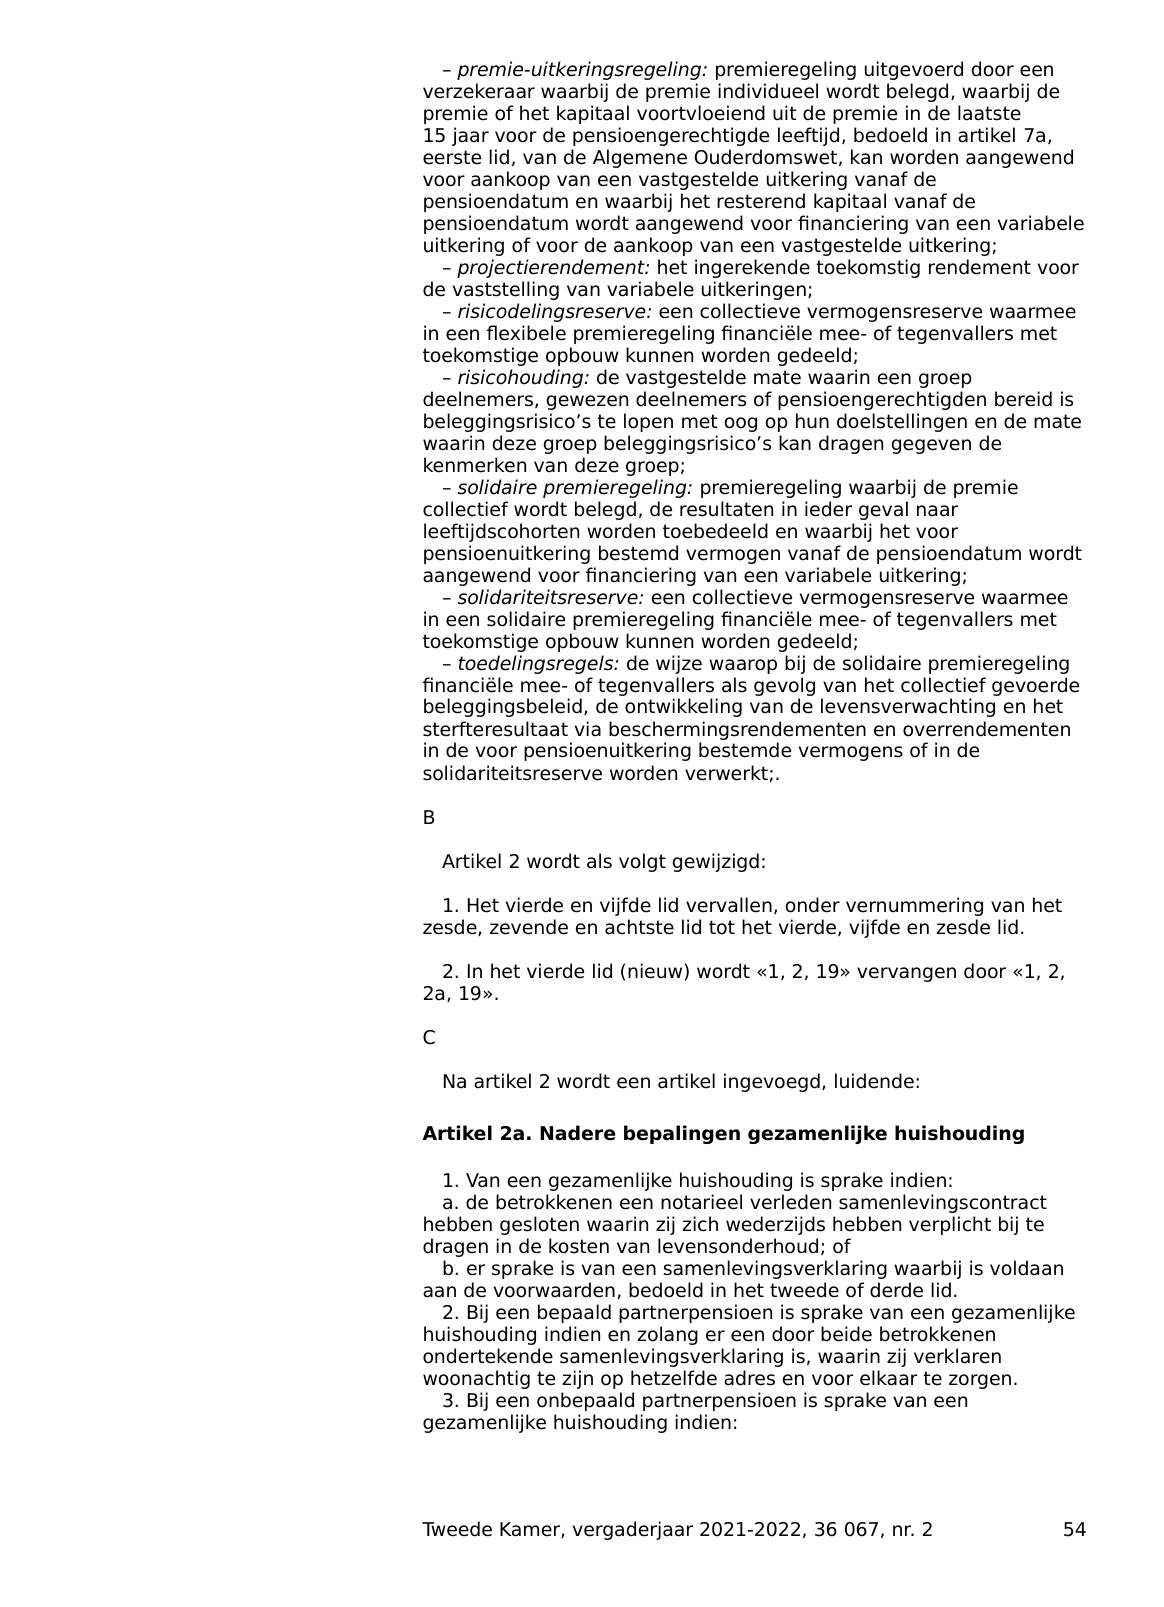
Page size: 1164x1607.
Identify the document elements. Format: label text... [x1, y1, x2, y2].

text 2. Bij een bepaald partnerpensioen is sprake van een gezamenlijke huishouding indien en zolang er een door beide betrokkenen ondertekende samenlevingsverklaring is, waarin zij verklaren woonachtig te zijn op hetzelfde adres en voor elkaar te zorgen. [422, 1302, 1087, 1390]
text – premie-uitkeringsregeling: premieregeling uitgevoerd door een verzekeraar waarbij de premie individueel wordt belegd, waarbij de premie of het kapitaal voortvloeiend uit de premie in de laatste 15 jaar voor de pensioengerechtigde leeftijd, bedoeld in artikel 7a, eerste lid, van de Algemene Ouderdomswet, kan worden aangewend voor aankoop van een vastgestelde uitkering vanaf de pensioendatum en waarbij het resterend kapitaal vanaf de pensioendatum wordt aangewend voor financiering van een variabele uitkering of voor de aankoop van een vastgestelde uitkering; [422, 59, 1087, 257]
text Na artikel 2 wordt een artikel ingevoegd, luidende: [422, 1071, 1087, 1093]
text Artikel 2 wordt als volgt gewijzigd: [422, 851, 1087, 873]
text – risicodelingsreserve: een collectieve vermogensreserve waarmee in een flexibele premieregeling financiële mee- of tegenvallers met toekomstige opbouw kunnen worden gedeeld; [422, 301, 1087, 367]
text B [422, 807, 1087, 828]
text 1. Van een gezamenlijke huishouding is sprake indien: [422, 1170, 1087, 1192]
subtitle Artikel 2a. Nadere bepalingen gezamenlijke huishouding [422, 1123, 1087, 1145]
text a. de betrokkenen een notarieel verleden samenlevingscontract hebben gesloten waarin zij zich wederzijds hebben verplicht bij te dragen in de kosten van levensonderhoud; of [422, 1192, 1087, 1258]
text b. er sprake is van een samenlevingsverklaring waarbij is voldaan aan de voorwaarden, bedoeld in het tweede of derde lid. [422, 1258, 1087, 1302]
text – projectierendement: het ingerekende toekomstig rendement voor de vaststelling van variabele uitkeringen; [422, 257, 1087, 301]
text 2. In het vierde lid (nieuw) wordt «1, 2, 19» vervangen door «1, 2, 2a, 19». [422, 961, 1087, 1005]
text C [422, 1027, 1087, 1049]
text – risicohouding: de vastgestelde mate waarin een groep deelnemers, gewezen deelnemers of pensioengerechtigden bereid is beleggingsrisico’s te lopen met oog op hun doelstellingen en de mate waarin deze groep beleggingsrisico’s kan dragen gegeven de kenmerken van deze groep; [422, 367, 1087, 477]
text 1. Het vierde en vijfde lid vervallen, onder vernummering van het zesde, zevende en achtste lid tot het vierde, vijfde en zesde lid. [422, 895, 1087, 939]
text 3. Bij een onbepaald partnerpensioen is sprake van een gezamenlijke huishouding indien: [422, 1390, 1087, 1434]
text – solidaire premieregeling: premieregeling waarbij de premie collectief wordt belegd, de resultaten in ieder geval naar leeftijdscohorten worden toebedeeld en waarbij het voor pensioenuitkering bestemd vermogen vanaf de pensioendatum wordt aangewend voor financiering van een variabele uitkering; [422, 477, 1087, 587]
text – solidariteitsreserve: een collectieve vermogensreserve waarmee in een solidaire premieregeling financiële mee- of tegenvallers met toekomstige opbouw kunnen worden gedeeld; [422, 587, 1087, 652]
text – toedelingsregels: de wijze waarop bij de solidaire premieregeling financiële mee- of tegenvallers als gevolg van het collectief gevoerde beleggingsbeleid, de ontwikkeling van de levensverwachting en het sterfteresultaat via beschermingsrendementen en overrendementen in de voor pensioenuitkering bestemde vermogens of in de solidariteitsreserve worden verwerkt;. [422, 652, 1087, 784]
